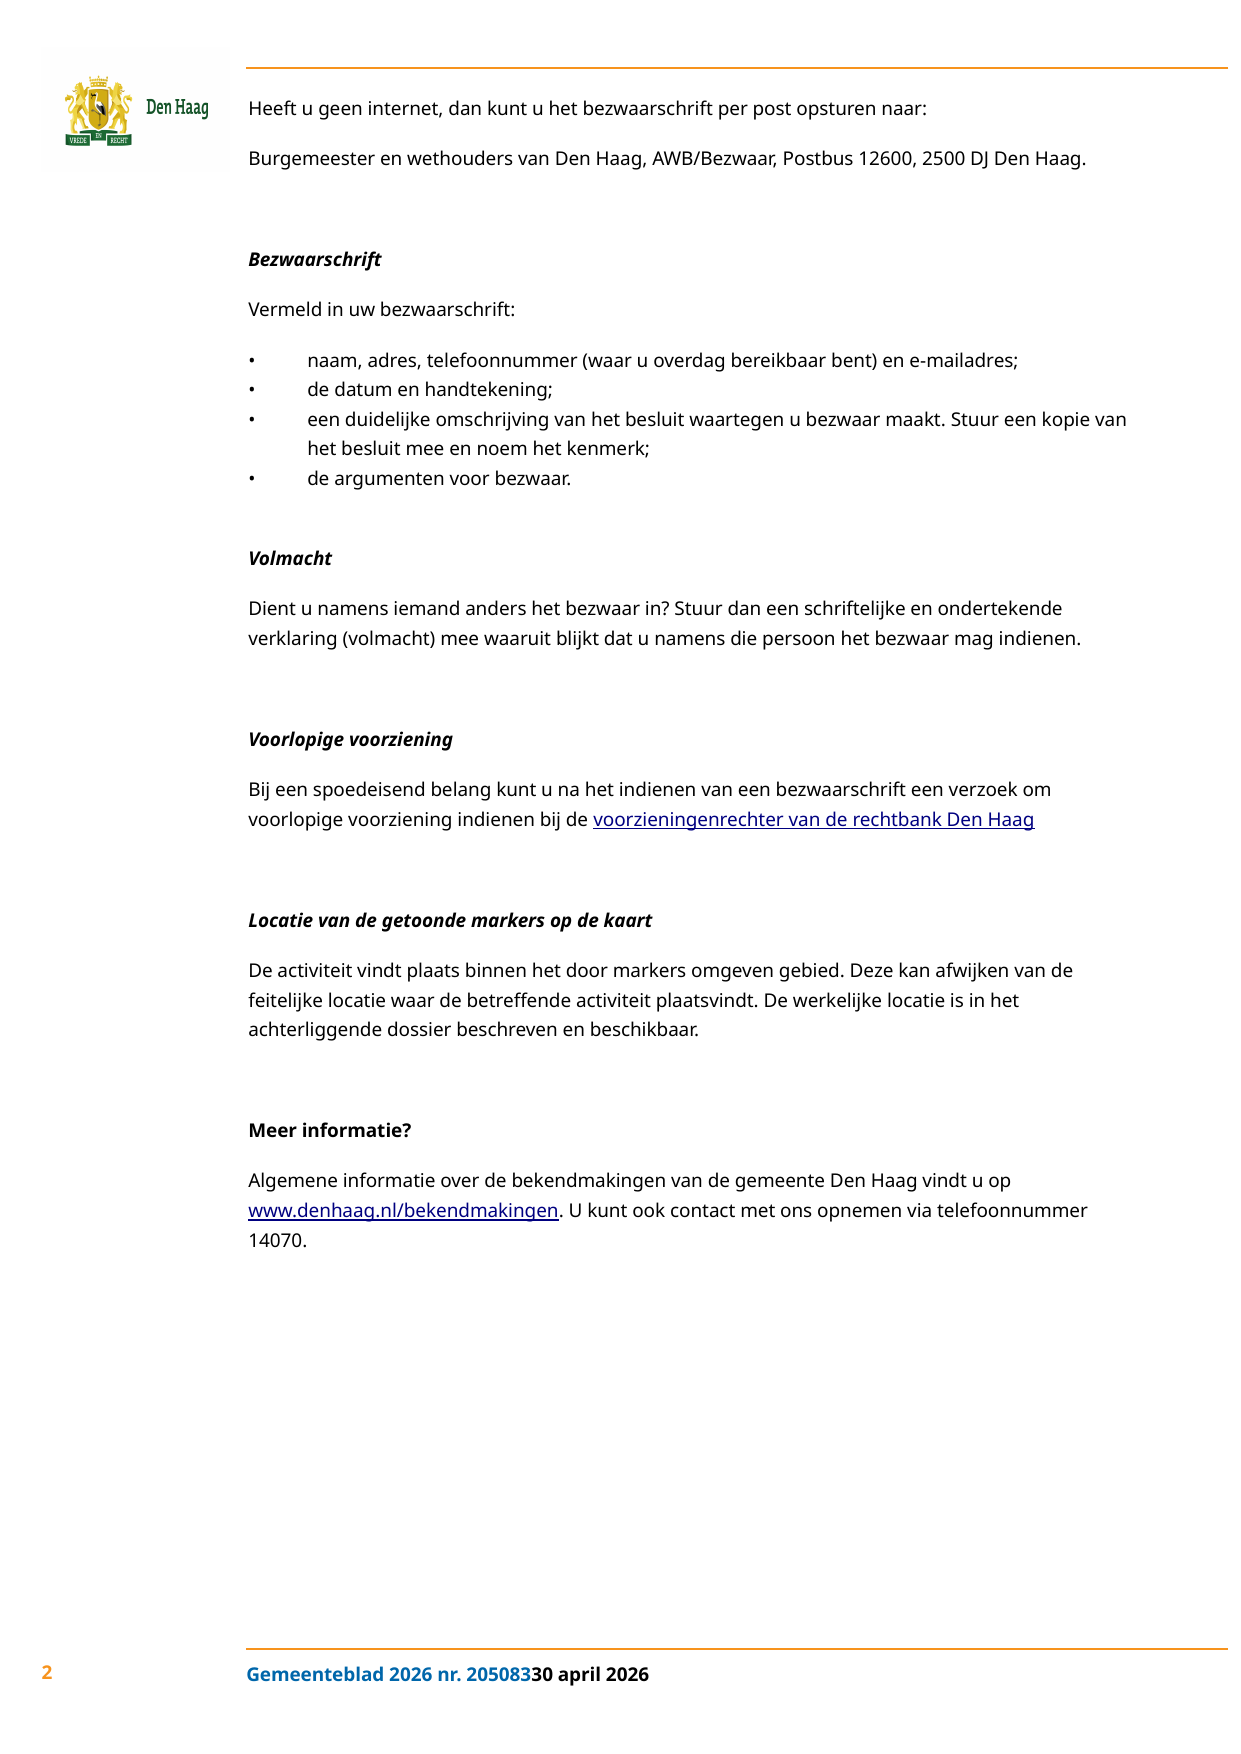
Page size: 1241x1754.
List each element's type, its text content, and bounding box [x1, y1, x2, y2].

list naam, adres, telefoonnummer (waar u overdag bereikbaar bent) en e-mailadres; [248, 347, 1152, 373]
text Dient u namens iemand anders het bezwaar in? Stuur dan een schriftelijke en ondertekende verklaring (volmacht) mee waaruit blijkt dat u namens die persoon het bezwaar mag indienen. [248, 596, 1152, 651]
text Bezwaarschrift [248, 246, 1152, 272]
text Locatie van de getoonde markers op de kaart [248, 907, 1152, 933]
text Heeft u geen internet, dan kunt u het bezwaarschrift per post opsturen naar: [248, 95, 1152, 121]
text Volmacht [248, 545, 1152, 571]
text Burgemeester en wethouders van Den Haag, AWB/Bezwaar, Postbus 12600, 2500 DJ Den Haag. [248, 145, 1152, 171]
list de datum en handtekening; [248, 376, 1152, 402]
list een duidelijke omschrijving van het besluit waartegen u bezwaar maakt. Stuur een kopie van het besluit mee en noem het kenmerk; [248, 406, 1152, 461]
text Bij een spoedeisend belang kunt u na het indienen van een bezwaarschrift een verzoek om voorlopige voorziening indienen bij de voorzieningenrechter van de rechtbank Den Haag [248, 776, 1152, 832]
text Vermeld in uw bezwaarschrift: [248, 296, 1152, 322]
text Algemene informatie over de bekendmakingen van de gemeente Den Haag vindt u op www.denhaag.nl/bekendmakingen. U kunt ook contact met ons opnemen via telefoonnummer 14070. [248, 1168, 1152, 1253]
picture [41, 47, 231, 172]
list de argumenten voor bezwaar. [248, 465, 1152, 491]
text Voorlopige voorziening [248, 726, 1152, 752]
text Meer informatie? [248, 1117, 1152, 1143]
text De activiteit vindt plaats binnen het door markers omgeven gebied. Deze kan afwijken van de feitelijke locatie waar de betreffende activiteit plaatsvindt. De werkelijke locatie is in het achterliggende dossier beschreven en beschikbaar. [248, 957, 1152, 1042]
